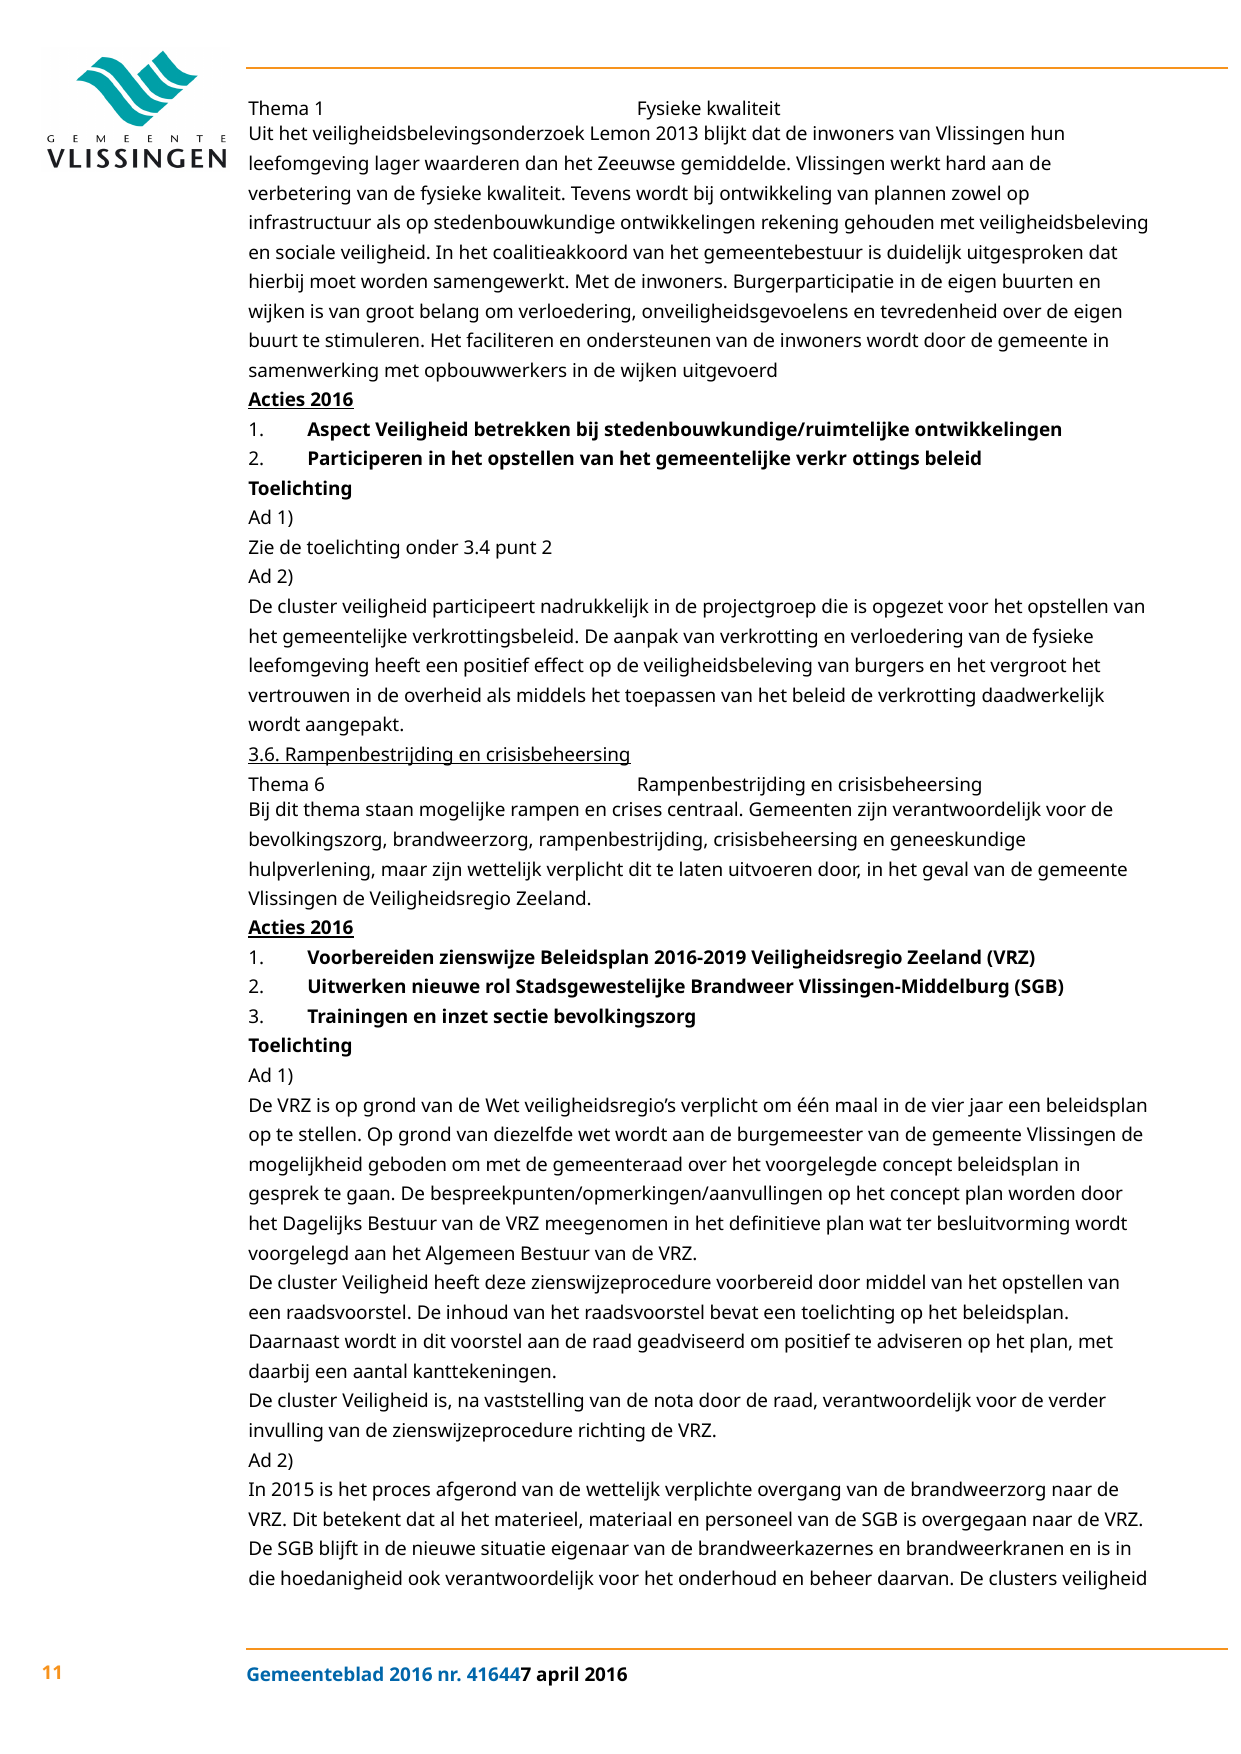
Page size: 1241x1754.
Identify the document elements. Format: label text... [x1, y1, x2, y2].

text De cluster Veiligheid heeft deze zienswijzeprocedure voorbereid door middel van het opstellen van een raadsvoorstel. De inhoud van het raadsvoorstel bevat een toelichting op het beleidsplan. Daarnaast wordt in dit voorstel aan de raad geadviseerd om positief te adviseren op het plan, met daarbij een aantal kanttekeningen. [248, 1269, 1152, 1384]
text Acties 2016 [248, 914, 1152, 940]
table_header Fysieke kwaliteit [637, 95, 1152, 121]
text Ad 1) [248, 1062, 1152, 1088]
text Ad 2) [248, 564, 1152, 589]
text De VRZ is op grond van de Wet veiligheidsregio’s verplicht om één maal in de vier jaar een beleidsplan op te stellen. Op grond van diezelfde wet wordt aan de burgemeester van de gemeente Vlissingen de mogelijkheid geboden om met de gemeenteraad over het voorgelegde concept beleidsplan in gesprek te gaan. De bespreekpunten/opmerkingen/aanvullingen op het concept plan worden door het Dagelijks Bestuur van de VRZ meegenomen in het definitieve plan wat ter besluitvorming wordt voorgelegd aan het Algemeen Bestuur van de VRZ. [248, 1092, 1152, 1265]
text Ad 1) [248, 504, 1152, 530]
list Voorbereiden zienswijze Beleidsplan 2016-2019 Veiligheidsregio Zeeland (VRZ) [248, 944, 1152, 969]
text Toelichting [248, 475, 1152, 501]
text Zie de toelichting onder 3.4 punt 2 [248, 534, 1152, 560]
list Aspect Veiligheid betrekken bij stedenbouwkundige/ruimtelijke ontwikkelingen [248, 416, 1152, 441]
table_cell Uit het veiligheidsbelevingsonderzoek Lemon 2013 blijkt dat de inwoners van Vlissingen hun leefomgeving lager waarderen dan het Zeeuwse gemiddelde. Vlissingen werkt hard aan de verbetering van de fysieke kwaliteit. Tevens wordt bij ontwikkeling van plannen zowel op infrastructuur als op stedenbouwkundige ontwikkelingen rekening gehouden met veiligheidsbeleving en sociale veiligheid. In het coalitieakkoord van het gemeentebestuur is duidelijk uitgesproken dat hierbij moet worden samengewerkt. Met de inwoners. Burgerparticipatie in de eigen buurten en wijken is van groot belang om verloedering, onveiligheidsgevoelens en tevredenheid over de eigen buurt te stimuleren. Het faciliteren en ondersteunen van de inwoners wordt door de gemeente in samenwerking met opbouwwerkers in de wijken uitgevoerd [248, 121, 1152, 383]
table_header Thema 6 [248, 771, 637, 797]
text De cluster veiligheid participeert nadrukkelijk in de projectgroep die is opgezet voor het opstellen van het gemeentelijke verkrottingsbeleid. De aanpak van verkrotting en verloedering van de fysieke leefomgeving heeft een positief effect op de veiligheidsbeleving van burgers en het vergroot het vertrouwen in de overheid als middels het toepassen van het beleid de verkrotting daadwerkelijk wordt aangepakt. [248, 593, 1152, 737]
table_cell Bij dit thema staan mogelijke rampen en crises centraal. Gemeenten zijn verantwoordelijk voor de bevolkingszorg, brandweerzorg, rampenbestrijding, crisisbeheersing en geneeskundige hulpverlening, maar zijn wettelijk verplicht dit te laten uitvoeren door, in het geval van de gemeente Vlissingen de Veiligheidsregio Zeeland. [248, 797, 1152, 911]
text Ad 2) [248, 1447, 1152, 1472]
table_header Rampenbestrijding en crisisbeheersing [637, 771, 1152, 797]
list Participeren in het opstellen van het gemeentelijke verkr ottings beleid [248, 445, 1152, 471]
list Trainingen en inzet sectie bevolkingszorg [248, 1003, 1152, 1029]
text De cluster Veiligheid is, na vaststelling van de nota door de raad, verantwoordelijk voor de verder invulling van de zienswijzeprocedure richting de VRZ. [248, 1388, 1152, 1443]
picture [41, 47, 231, 172]
text 3.6. Rampenbestrijding en crisisbeheersing [248, 741, 1152, 767]
text In 2015 is het proces afgerond van de wettelijk verplichte overgang van de brandweerzorg naar de VRZ. Dit betekent dat al het materieel, materiaal en personeel van de SGB is overgegaan naar de VRZ. De SGB blijft in de nieuwe situatie eigenaar van de brandweerkazernes en brandweerkranen en is in die hoedanigheid ook verantwoordelijk voor het onderhoud en beheer daarvan. De clusters veiligheid [248, 1476, 1152, 1591]
text Acties 2016 [248, 386, 1152, 412]
table_header Thema 1 [248, 95, 637, 121]
list Uitwerken nieuwe rol Stadsgewestelijke Brandweer Vlissingen-Middelburg (SGB) [248, 973, 1152, 999]
text Toelichting [248, 1033, 1152, 1058]
